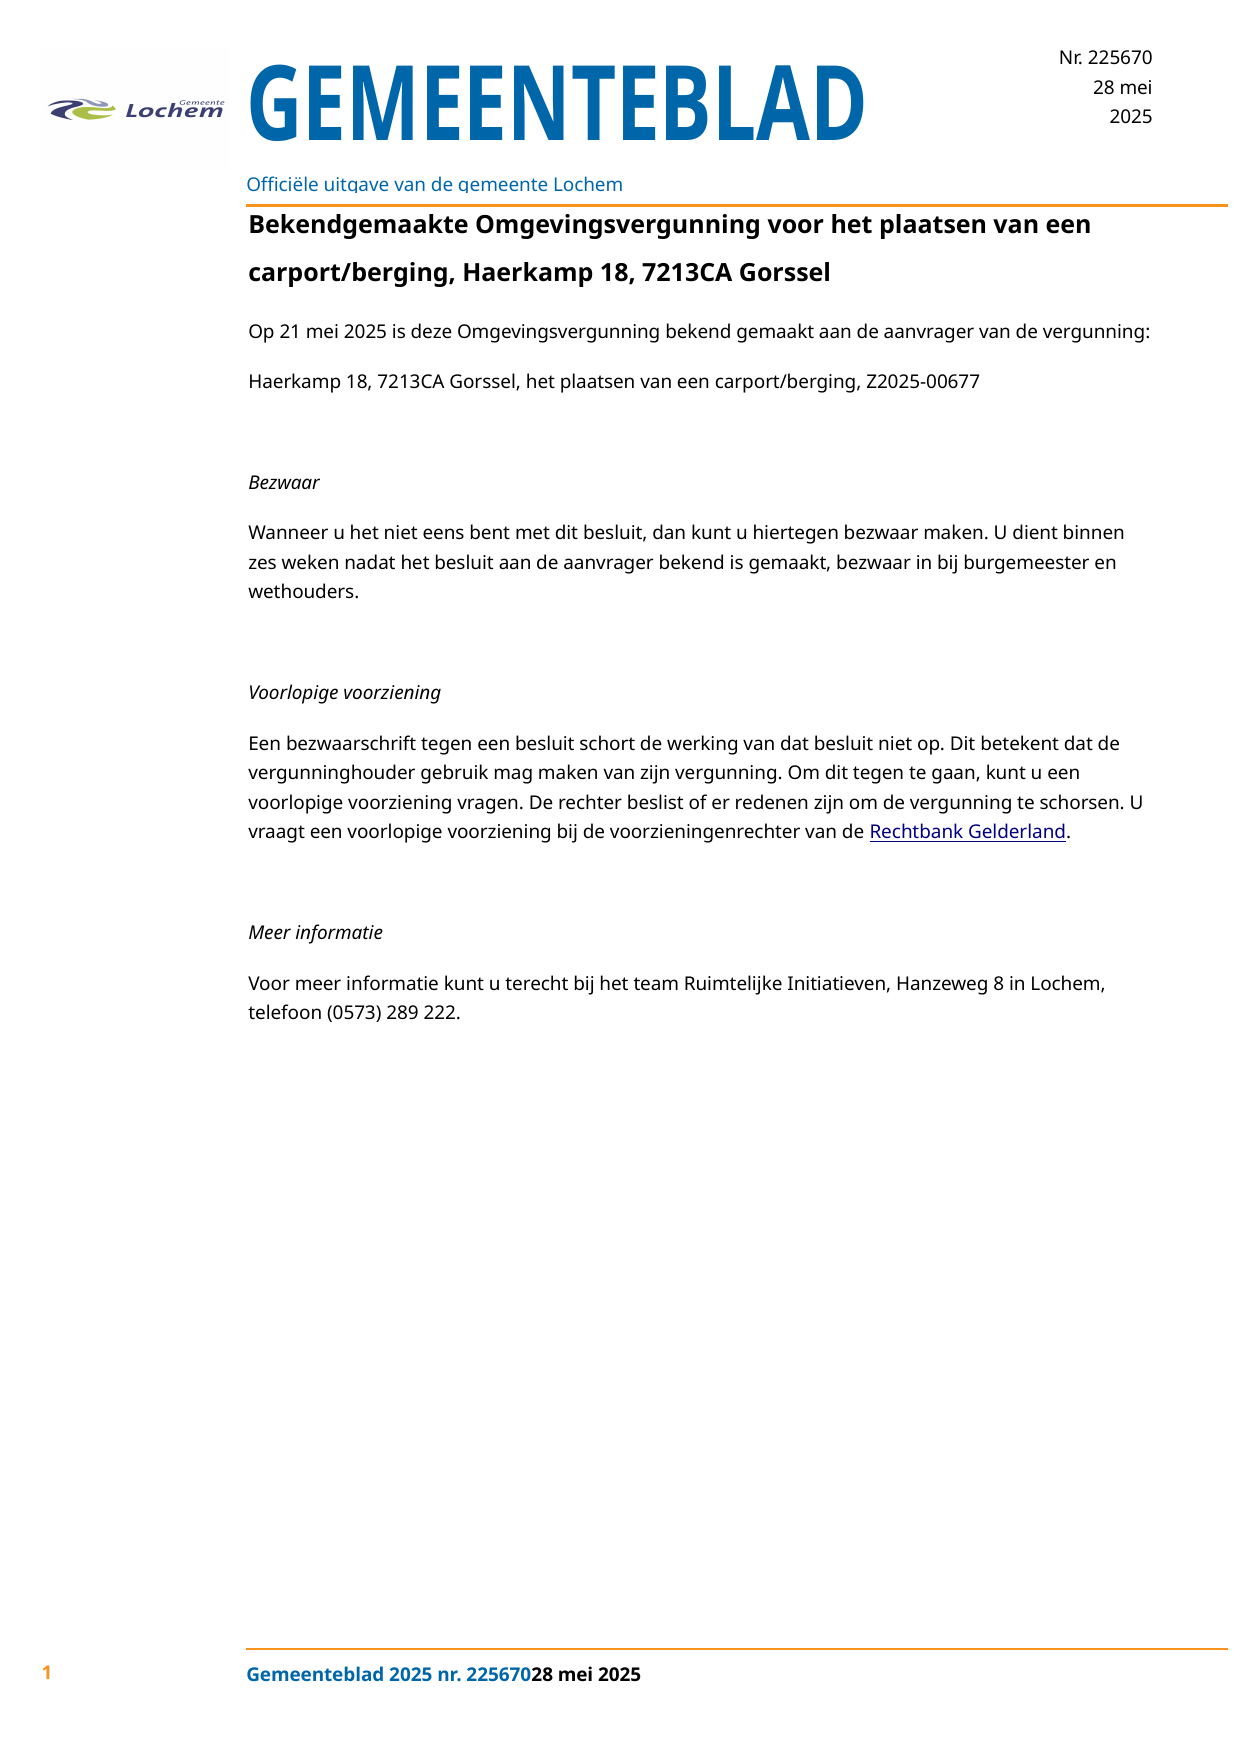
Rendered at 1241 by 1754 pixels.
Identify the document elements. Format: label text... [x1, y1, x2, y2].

text Meer informatie [248, 919, 1152, 945]
picture [41, 47, 231, 172]
text Bekendgemaakte Omgevingsvergunning voor het plaatsen van een carport/berging, Haerkamp 18, 7213CA Gorssel [248, 207, 1152, 288]
text Haerkamp 18, 7213CA Gorssel, het plaatsen van een carport/berging, Z2025-00677 [248, 368, 1152, 394]
text Op 21 mei 2025 is deze Omgevingsvergunning bekend gemaakt aan de aanvrager van de vergunning: [248, 318, 1152, 344]
text Wanneer u het niet eens bent met dit besluit, dan kunt u hiertegen bezwaar maken. U dient binnen zes weken nadat het besluit aan de aanvrager bekend is gemaakt, bezwaar in bij burgemeester en wethouders. [248, 519, 1152, 604]
text Een bezwaarschrift tegen een besluit schort de werking van dat besluit niet op. Dit betekent dat de vergunninghouder gebruik mag maken van zijn vergunning. Om dit tegen te gaan, kunt u een voorlopige voorziening vragen. De rechter beslist of er redenen zijn om de vergunning te schorsen. U vraagt een voorlopige voorziening bij de voorzieningenrechter van de Rechtbank Gelderland. [248, 730, 1152, 844]
text Bezwaar [248, 469, 1152, 495]
text Voor meer informatie kunt u terecht bij het team Ruimtelijke Initiatieven, Hanzeweg 8 in Lochem, telefoon (0573) 289 222. [248, 970, 1152, 1025]
text Voorlopige voorziening [248, 679, 1152, 705]
